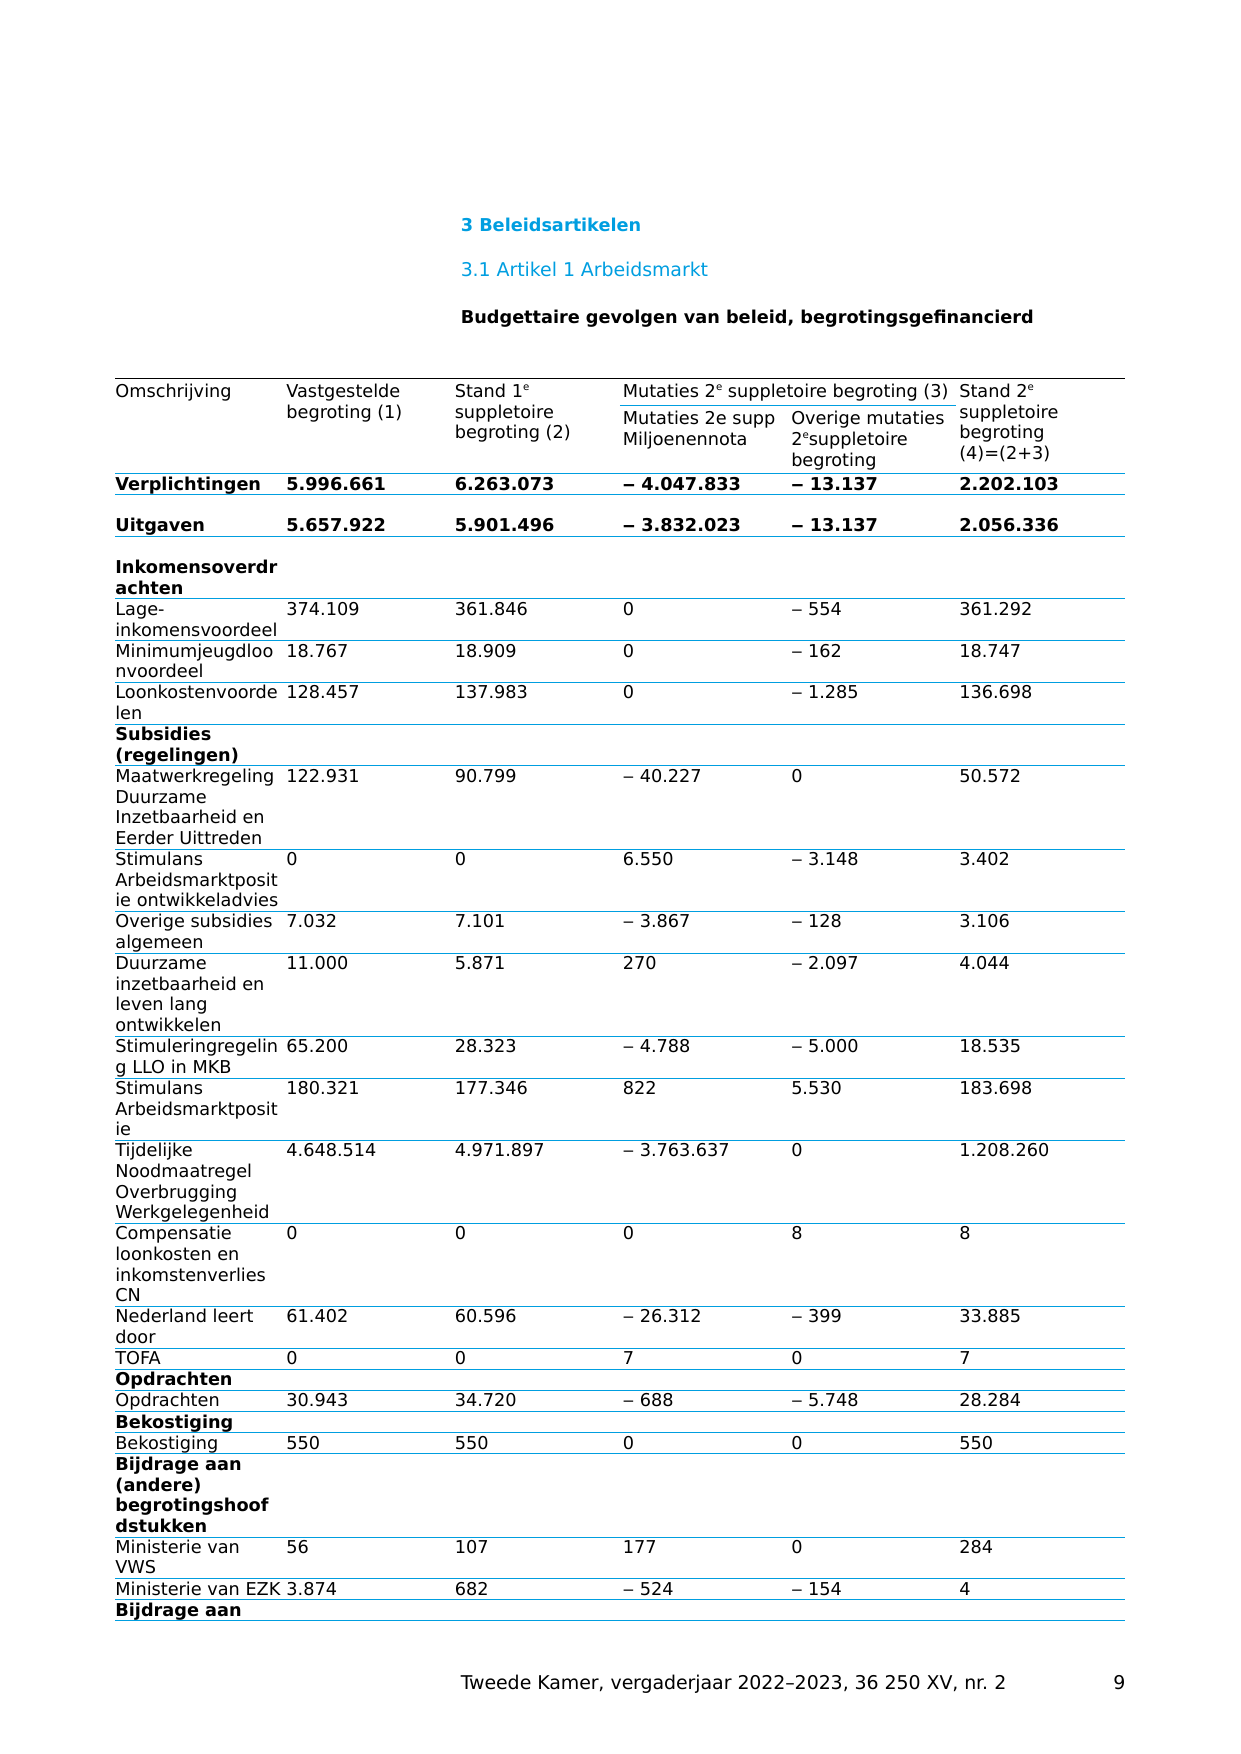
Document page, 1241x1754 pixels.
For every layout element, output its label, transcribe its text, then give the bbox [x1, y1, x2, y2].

table_cell 550 [956, 1433, 1125, 1453]
table_cell 0 [620, 641, 788, 682]
table_cell 5.996.661 [283, 474, 452, 494]
table_cell [956, 1454, 1125, 1536]
table_cell 0 [452, 850, 620, 911]
table_cell 2.202.103 [956, 474, 1125, 494]
table_cell Verplichtingen [115, 474, 283, 494]
table_cell Nederland leert door [115, 1307, 283, 1348]
table_cell Loonkostenvoordelen [115, 683, 283, 724]
table_cell 4.648.514 [283, 1141, 452, 1223]
table_cell 0 [452, 1349, 620, 1369]
table_cell [956, 537, 1125, 557]
table_cell 361.846 [452, 599, 620, 640]
table_cell [452, 1600, 620, 1620]
table_cell ‒ 2.097 [788, 954, 956, 1036]
table_cell 4.044 [956, 954, 1125, 1036]
table_cell [115, 537, 283, 557]
table_cell 137.983 [452, 683, 620, 724]
table_cell 5.657.922 [283, 515, 452, 536]
table_cell 6.550 [620, 850, 788, 911]
table_cell ‒ 3.763.637 [620, 1141, 788, 1223]
table_cell ‒ 3.832.023 [620, 515, 788, 536]
table_cell 3.402 [956, 850, 1125, 911]
table_cell 0 [620, 1224, 788, 1306]
table_cell ‒ 3.867 [620, 912, 788, 953]
table_cell Bekostiging [115, 1412, 283, 1432]
table_cell 5.871 [452, 954, 620, 1036]
table_cell ‒ 688 [620, 1391, 788, 1411]
table_cell Uitgaven [115, 515, 283, 536]
table_cell 822 [620, 1079, 788, 1140]
table_cell 180.321 [283, 1079, 452, 1140]
table_cell 374.109 [283, 599, 452, 640]
table_cell ‒ 13.137 [788, 474, 956, 494]
table_cell [956, 1412, 1125, 1432]
table_cell 0 [620, 683, 788, 724]
table_cell ‒ 154 [788, 1579, 956, 1599]
table_cell [283, 557, 452, 598]
table_cell 682 [452, 1579, 620, 1599]
table_cell [452, 1370, 620, 1390]
table_cell [283, 725, 452, 765]
table_cell ‒ 5.000 [788, 1037, 956, 1077]
table_cell [620, 537, 788, 557]
table_cell [620, 557, 788, 598]
table_cell [452, 557, 620, 598]
table_cell 7 [956, 1349, 1125, 1369]
table_cell 18.535 [956, 1037, 1125, 1077]
table_cell [956, 1600, 1125, 1620]
table_cell 0 [283, 850, 452, 911]
table_cell 11.000 [283, 954, 452, 1036]
table_cell 56 [283, 1538, 452, 1578]
table_cell [788, 725, 956, 765]
table_cell [452, 537, 620, 557]
table_cell 0 [620, 1433, 788, 1453]
table_cell 18.909 [452, 641, 620, 682]
table_cell Ministerie van EZK [115, 1579, 283, 1599]
table_cell 136.698 [956, 683, 1125, 724]
table_cell 60.596 [452, 1307, 620, 1348]
table_cell [452, 1454, 620, 1536]
table_cell 4.971.897 [452, 1141, 620, 1223]
table_cell 50.572 [956, 766, 1125, 848]
table_cell [788, 495, 956, 515]
table_cell Omschrijving [115, 379, 283, 473]
table_cell 5.901.496 [452, 515, 620, 536]
table_cell [956, 1370, 1125, 1390]
table_cell [956, 725, 1125, 765]
table_cell Overige subsidies algemeen [115, 912, 283, 953]
table_cell 361.292 [956, 599, 1125, 640]
title 3 Beleidsartikelen [461, 213, 1125, 236]
table_cell 8 [956, 1224, 1125, 1306]
table_cell ‒ 5.748 [788, 1391, 956, 1411]
table_cell [620, 1412, 788, 1432]
table_cell 33.885 [956, 1307, 1125, 1348]
table_cell ‒ 4.788 [620, 1037, 788, 1077]
table_cell Compensatie loonkosten en inkomstenverlies CN [115, 1224, 283, 1306]
table_cell 7.032 [283, 912, 452, 953]
table_cell Subsidies (regelingen) [115, 725, 283, 765]
table_cell [788, 557, 956, 598]
table_cell 177 [620, 1538, 788, 1578]
table_cell 550 [283, 1433, 452, 1453]
table_cell Bekostiging [115, 1433, 283, 1453]
table_cell Opdrachten [115, 1370, 283, 1390]
table_cell ‒ 40.227 [620, 766, 788, 848]
table_cell ‒ 524 [620, 1579, 788, 1599]
table_cell 18.747 [956, 641, 1125, 682]
table_cell ‒ 128 [788, 912, 956, 953]
table_cell 122.931 [283, 766, 452, 848]
table_cell 6.263.073 [452, 474, 620, 494]
table_cell [115, 495, 283, 515]
table_cell [283, 1370, 452, 1390]
table_cell [283, 495, 452, 515]
table_cell [620, 725, 788, 765]
table_cell ‒ 162 [788, 641, 956, 682]
table_cell 28.284 [956, 1391, 1125, 1411]
table_cell Stimuleringregeling LLO in MKB [115, 1037, 283, 1077]
table_cell [956, 557, 1125, 598]
table_cell ‒ 26.312 [620, 1307, 788, 1348]
table_cell 550 [452, 1433, 620, 1453]
table_cell 18.767 [283, 641, 452, 682]
table_cell 0 [788, 1141, 956, 1223]
table_cell ‒ 13.137 [788, 515, 956, 536]
table_cell [283, 537, 452, 557]
table_cell Duurzame inzetbaarheid en leven lang ontwikkelen [115, 954, 283, 1036]
table_cell 30.943 [283, 1391, 452, 1411]
table_cell 28.323 [452, 1037, 620, 1077]
table_cell Stimulans Arbeidsmarktpositie [115, 1079, 283, 1140]
table_cell [452, 495, 620, 515]
table_header Tabel 8 Budgettaire gevolgen van beleid, begrotingsgefinancierd artikel 1 Arbeidsmarkt (bedragen x € 1.000) [115, 330, 1125, 378]
table_cell [452, 725, 620, 765]
table_cell [283, 1454, 452, 1536]
table_cell 0 [283, 1224, 452, 1306]
table_cell Mutaties 2e supp Miljoenennota [620, 406, 788, 473]
table_cell 270 [620, 954, 788, 1036]
table_cell 90.799 [452, 766, 620, 848]
table_cell 8 [788, 1224, 956, 1306]
table_cell Opdrachten [115, 1391, 283, 1411]
table_cell [788, 1454, 956, 1536]
table_cell Tijdelijke Noodmaatregel Overbrugging Werkgelegenheid [115, 1141, 283, 1223]
table_cell Ministerie van VWS [115, 1538, 283, 1578]
table_cell Stimulans Arbeidsmarktpositie ontwikkeladvies [115, 850, 283, 911]
table_cell [452, 1412, 620, 1432]
table_cell [788, 1600, 956, 1620]
table_cell Overige mutaties 2esuppletoire begroting [788, 406, 956, 473]
table_cell Mutaties 2e suppletoire begroting (3) [620, 379, 956, 405]
table_cell 5.530 [788, 1079, 956, 1140]
table_cell ‒ 3.148 [788, 850, 956, 911]
table_cell [620, 1454, 788, 1536]
table_cell 183.698 [956, 1079, 1125, 1140]
table_cell [620, 495, 788, 515]
table_cell 3.106 [956, 912, 1125, 953]
table_cell Inkomensoverdrachten [115, 557, 283, 598]
table_cell 34.720 [452, 1391, 620, 1411]
table_cell 0 [452, 1224, 620, 1306]
table_cell 7.101 [452, 912, 620, 953]
table_cell 0 [788, 766, 956, 848]
table_cell [788, 537, 956, 557]
table_cell Maatwerkregeling Duurzame Inzetbaarheid en Eerder Uittreden [115, 766, 283, 848]
table_cell Stand 1e suppletoire begroting (2) [452, 379, 620, 473]
table_cell 0 [283, 1349, 452, 1369]
table_cell [788, 1412, 956, 1432]
table_cell 4 [956, 1579, 1125, 1599]
table_cell 2.056.336 [956, 515, 1125, 536]
table_cell 128.457 [283, 683, 452, 724]
table_cell Lage-inkomensvoordeel [115, 599, 283, 640]
table_cell 107 [452, 1538, 620, 1578]
table_cell 1.208.260 [956, 1141, 1125, 1223]
table_cell Vastgestelde begroting (1) [283, 379, 452, 473]
table_cell TOFA [115, 1349, 283, 1369]
table_cell 7 [620, 1349, 788, 1369]
table_cell ‒ 1.285 [788, 683, 956, 724]
title 3.1 Artikel 1 Arbeidsmarkt [461, 259, 1125, 281]
table_cell 3.874 [283, 1579, 452, 1599]
table_cell [620, 1370, 788, 1390]
table_cell 177.346 [452, 1079, 620, 1140]
table_cell ‒ 399 [788, 1307, 956, 1348]
table_cell 0 [788, 1433, 956, 1453]
table_cell Minimumjeugdloonvoordeel [115, 641, 283, 682]
table_cell [956, 495, 1125, 515]
table_cell Bijdrage aan (andere) begrotingshoofdstukken [115, 1454, 283, 1536]
table_cell Stand 2e suppletoire begroting (4)=(2+3) [956, 379, 1125, 473]
table_cell [283, 1412, 452, 1432]
table_cell 0 [788, 1538, 956, 1578]
table_cell Bijdrage aan [115, 1600, 283, 1620]
table_cell 0 [788, 1349, 956, 1369]
table_cell ‒ 4.047.833 [620, 474, 788, 494]
table_cell ‒ 554 [788, 599, 956, 640]
table_cell [788, 1370, 956, 1390]
text Budgettaire gevolgen van beleid, begrotingsgefinancierd [461, 305, 1125, 328]
table_cell 65.200 [283, 1037, 452, 1077]
table_cell 284 [956, 1538, 1125, 1578]
table_cell 61.402 [283, 1307, 452, 1348]
table_cell 0 [620, 599, 788, 640]
table_cell [620, 1600, 788, 1620]
table_cell [283, 1600, 452, 1620]
